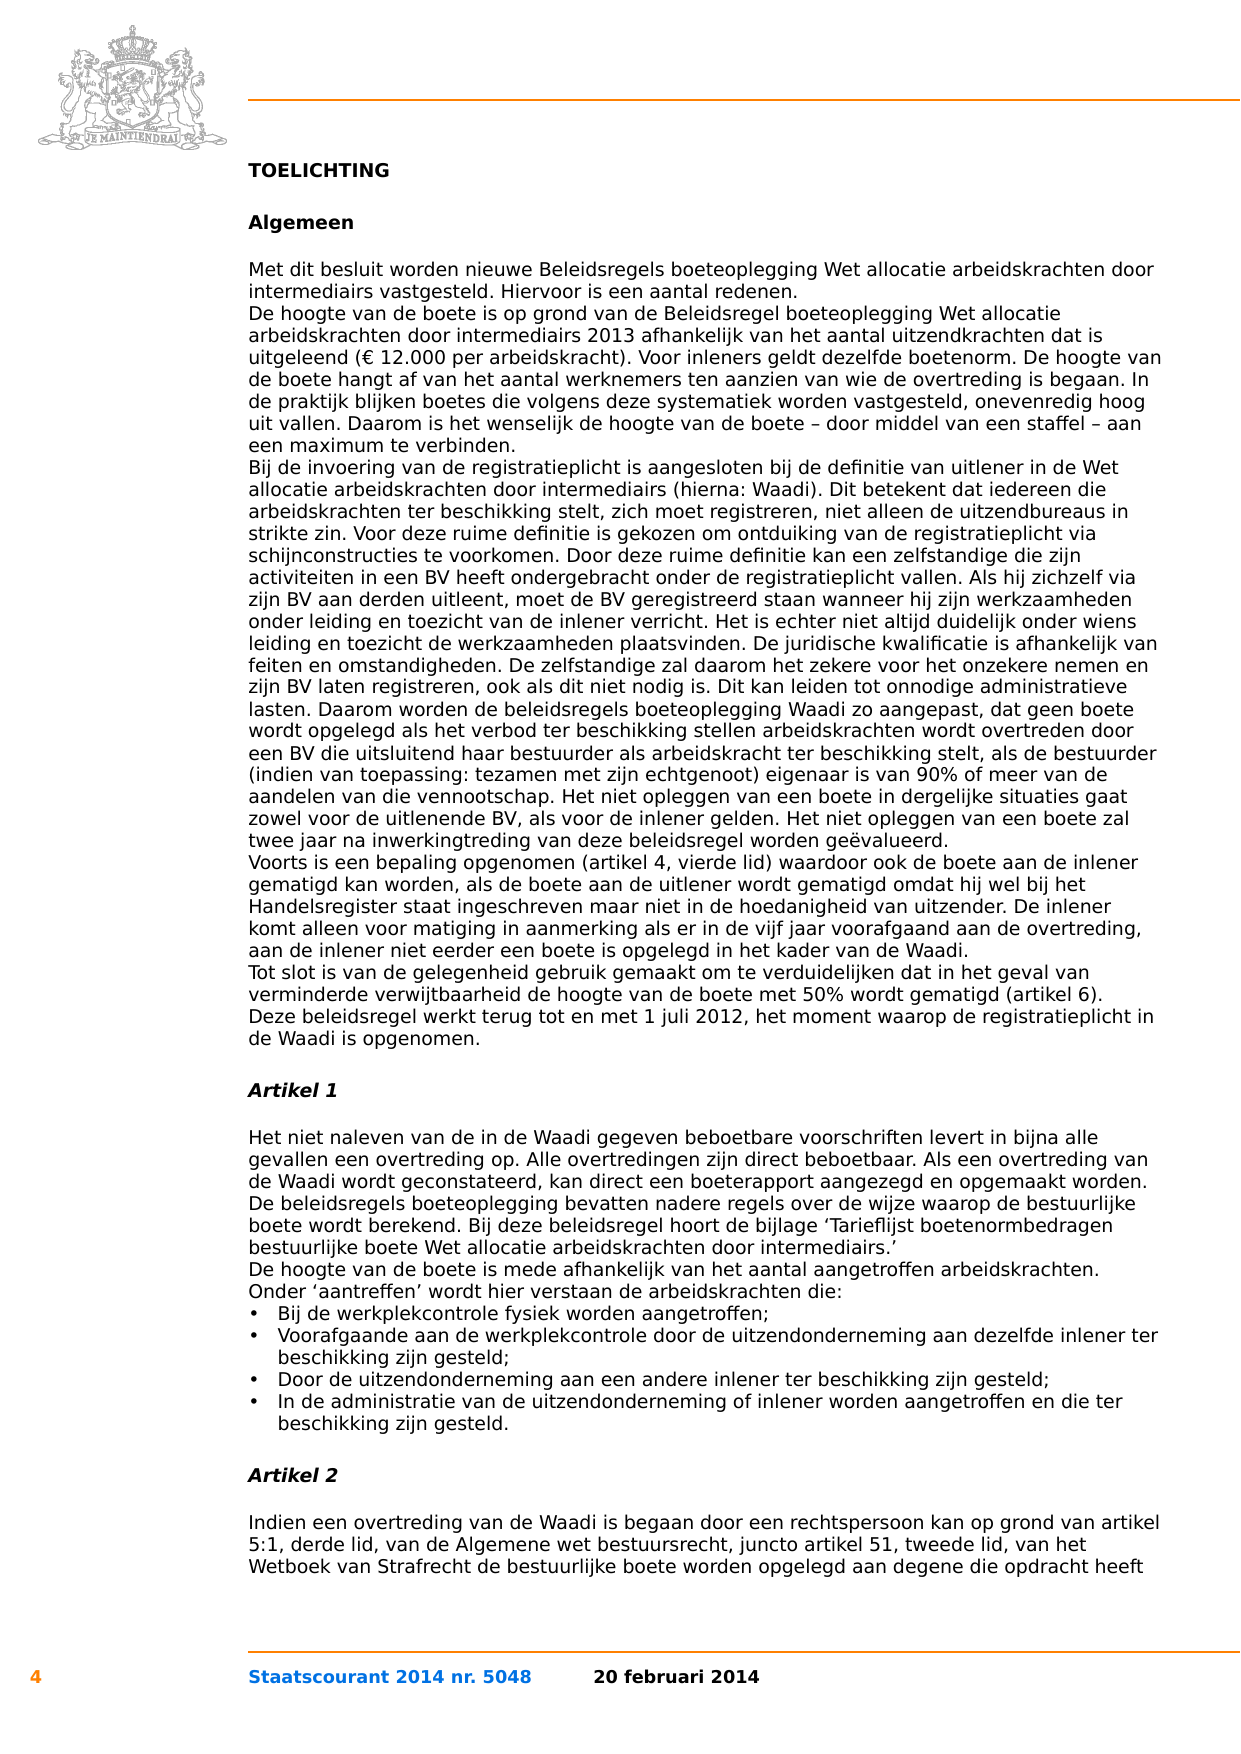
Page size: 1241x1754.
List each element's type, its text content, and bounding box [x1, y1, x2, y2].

text Tot slot is van de gelegenheid gebruik gemaakt om te verduidelijken dat in het geval van verminderde verwijtbaarheid de hoogte van de boete met 50% wordt gematigd (artikel 6). [248, 962, 1163, 1006]
subtitle Artikel 2 [248, 1465, 1163, 1487]
picture [38, 25, 227, 150]
text De hoogte van de boete is op grond van de Beleidsregel boeteoplegging Wet allocatie arbeidskrachten door intermediairs 2013 afhankelijk van het aantal uitzendkrachten dat is uitgeleend (€ 12.000 per arbeidskracht). Voor inleners geldt dezelfde boetenorm. De hoogte van de boete hangt af van het aantal werknemers ten aanzien van wie de overtreding is begaan. In de praktijk blijken boetes die volgens deze systematiek worden vastgesteld, onevenredig hoog uit vallen. Daarom is het wenselijk de hoogte van de boete – door middel van een staffel – aan een maximum te verbinden. [248, 303, 1163, 457]
text • Door de uitzendonderneming aan een andere inlener ter beschikking zijn gesteld; [248, 1369, 1163, 1391]
text • Bij de werkplekcontrole fysiek worden aangetroffen; [248, 1303, 1163, 1325]
text • Voorafgaande aan de werkplekcontrole door de uitzendonderneming aan dezelfde inlener ter beschikking zijn gesteld; [248, 1325, 1163, 1369]
subtitle Artikel 1 [248, 1080, 1163, 1102]
text Met dit besluit worden nieuwe Beleidsregels boeteoplegging Wet allocatie arbeidskrachten door intermediairs vastgesteld. Hiervoor is een aantal redenen. [248, 259, 1163, 303]
subtitle Algemeen [248, 212, 1163, 234]
text • In de administratie van de uitzendonderneming of inlener worden aangetroffen en die ter beschikking zijn gesteld. [248, 1391, 1163, 1435]
text Het niet naleven van de in de Waadi gegeven beboetbare voorschriften levert in bijna alle gevallen een overtreding op. Alle overtredingen zijn direct beboetbaar. Als een overtreding van de Waadi wordt geconstateerd, kan direct een boeterapport aangezegd en opgemaakt worden. De beleidsregels boeteoplegging bevatten nadere regels over de wijze waarop de bestuurlijke boete wordt berekend. Bij deze beleidsregel hoort de bijlage ‘Tarieflijst boetenormbedragen bestuurlijke boete Wet allocatie arbeidskrachten door intermediairs.’ [248, 1127, 1163, 1259]
text Deze beleidsregel werkt terug tot en met 1 juli 2012, het moment waarop de registratieplicht in de Waadi is opgenomen. [248, 1006, 1163, 1050]
text Voorts is een bepaling opgenomen (artikel 4, vierde lid) waardoor ook de boete aan de inlener gematigd kan worden, als de boete aan de uitlener wordt gematigd omdat hij wel bij het Handelsregister staat ingeschreven maar niet in de hoedanigheid van uitzender. De inlener komt alleen voor matiging in aanmerking als er in de vijf jaar voorafgaand aan de overtreding, aan de inlener niet eerder een boete is opgelegd in het kader van de Waadi. [248, 852, 1163, 962]
subtitle TOELICHTING [248, 160, 1163, 182]
text Bij de invoering van de registratieplicht is aangesloten bij de definitie van uitlener in de Wet allocatie arbeidskrachten door intermediairs (hierna: Waadi). Dit betekent dat iedereen die arbeidskrachten ter beschikking stelt, zich moet registreren, niet alleen de uitzendbureaus in strikte zin. Voor deze ruime definitie is gekozen om ontduiking van de registratieplicht via schijnconstructies te voorkomen. Door deze ruime definitie kan een zelfstandige die zijn activiteiten in een BV heeft ondergebracht onder de registratieplicht vallen. Als hij zichzelf via zijn BV aan derden uitleent, moet de BV geregistreerd staan wanneer hij zijn werkzaamheden onder leiding en toezicht van de inlener verricht. Het is echter niet altijd duidelijk onder wiens leiding en toezicht de werkzaamheden plaatsvinden. De juridische kwalificatie is afhankelijk van feiten en omstandigheden. De zelfstandige zal daarom het zekere voor het onzekere nemen en zijn BV laten registreren, ook als dit niet nodig is. Dit kan leiden tot onnodige administratieve lasten. Daarom worden de beleidsregels boeteoplegging Waadi zo aangepast, dat geen boete wordt opgelegd als het verbod ter beschikking stellen arbeidskrachten wordt overtreden door een BV die uitsluitend haar bestuurder als arbeidskracht ter beschikking stelt, als de bestuurder (indien van toepassing: tezamen met zijn echtgenoot) eigenaar is van 90% of meer van de aandelen van die vennootschap. Het niet opleggen van een boete in dergelijke situaties gaat zowel voor de uitlenende BV, als voor de inlener gelden. Het niet opleggen van een boete zal twee jaar na inwerkingtreding van deze beleidsregel worden geëvalueerd. [248, 457, 1163, 852]
text Indien een overtreding van de Waadi is begaan door een rechtspersoon kan op grond van artikel 5:1, derde lid, van de Algemene wet bestuursrecht, juncto artikel 51, tweede lid, van het Wetboek van Strafrecht de bestuurlijke boete worden opgelegd aan degene die opdracht heeft [248, 1512, 1163, 1578]
text De hoogte van de boete is mede afhankelijk van het aantal aangetroffen arbeidskrachten. Onder ‘aantreffen’ wordt hier verstaan de arbeidskrachten die: [248, 1259, 1163, 1303]
